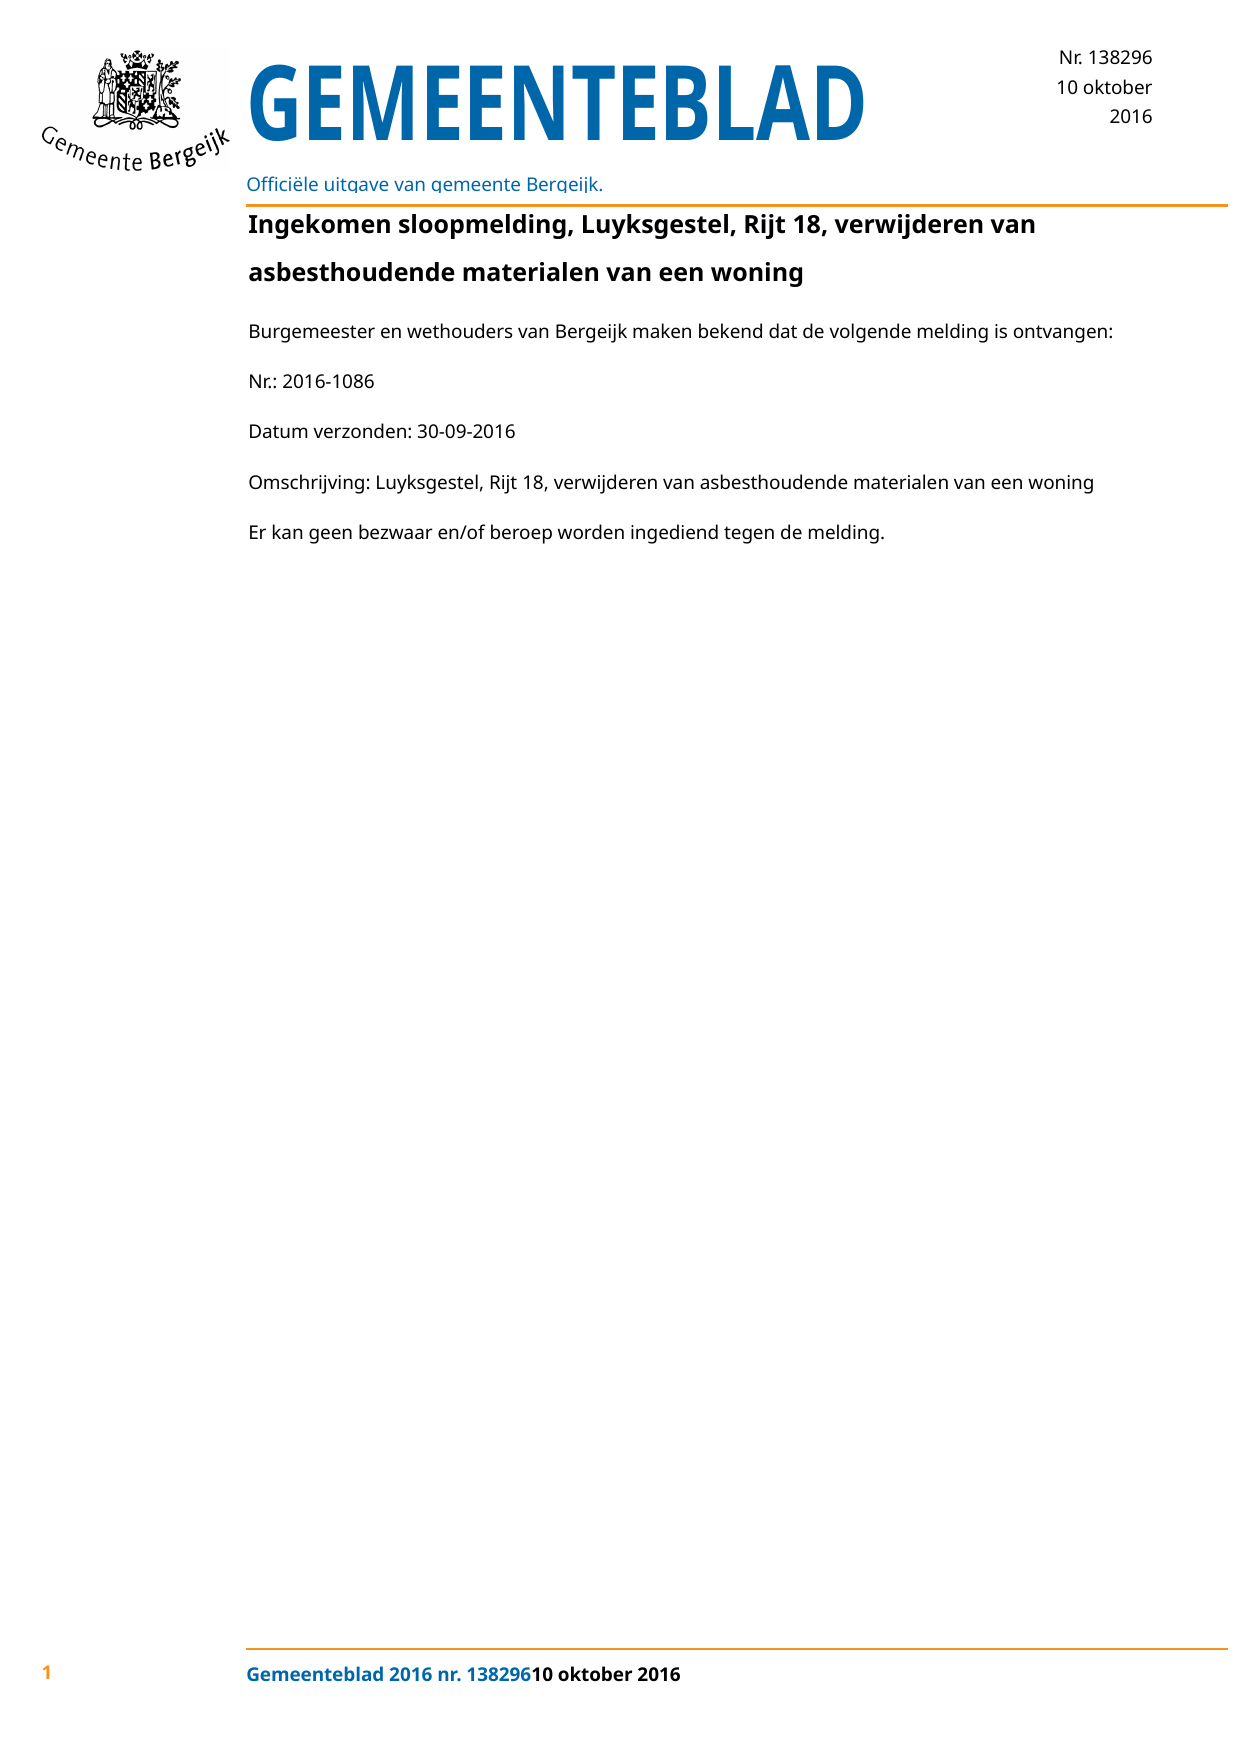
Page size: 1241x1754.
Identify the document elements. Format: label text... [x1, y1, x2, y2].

text Datum verzonden: 30-09-2016 [248, 419, 1152, 444]
text Ingekomen sloopmelding, Luyksgestel, Rijt 18, verwijderen van asbesthoudende materialen van een woning [248, 207, 1152, 288]
picture [41, 47, 231, 172]
text Er kan geen bezwaar en/of beroep worden ingediend tegen de melding. [248, 519, 1152, 545]
text Nr.: 2016-1086 [248, 368, 1152, 394]
text Burgemeester en wethouders van Bergeijk maken bekend dat de volgende melding is ontvangen: [248, 318, 1152, 344]
text Omschrijving: Luyksgestel, Rijt 18, verwijderen van asbesthoudende materialen van een woning [248, 469, 1152, 495]
